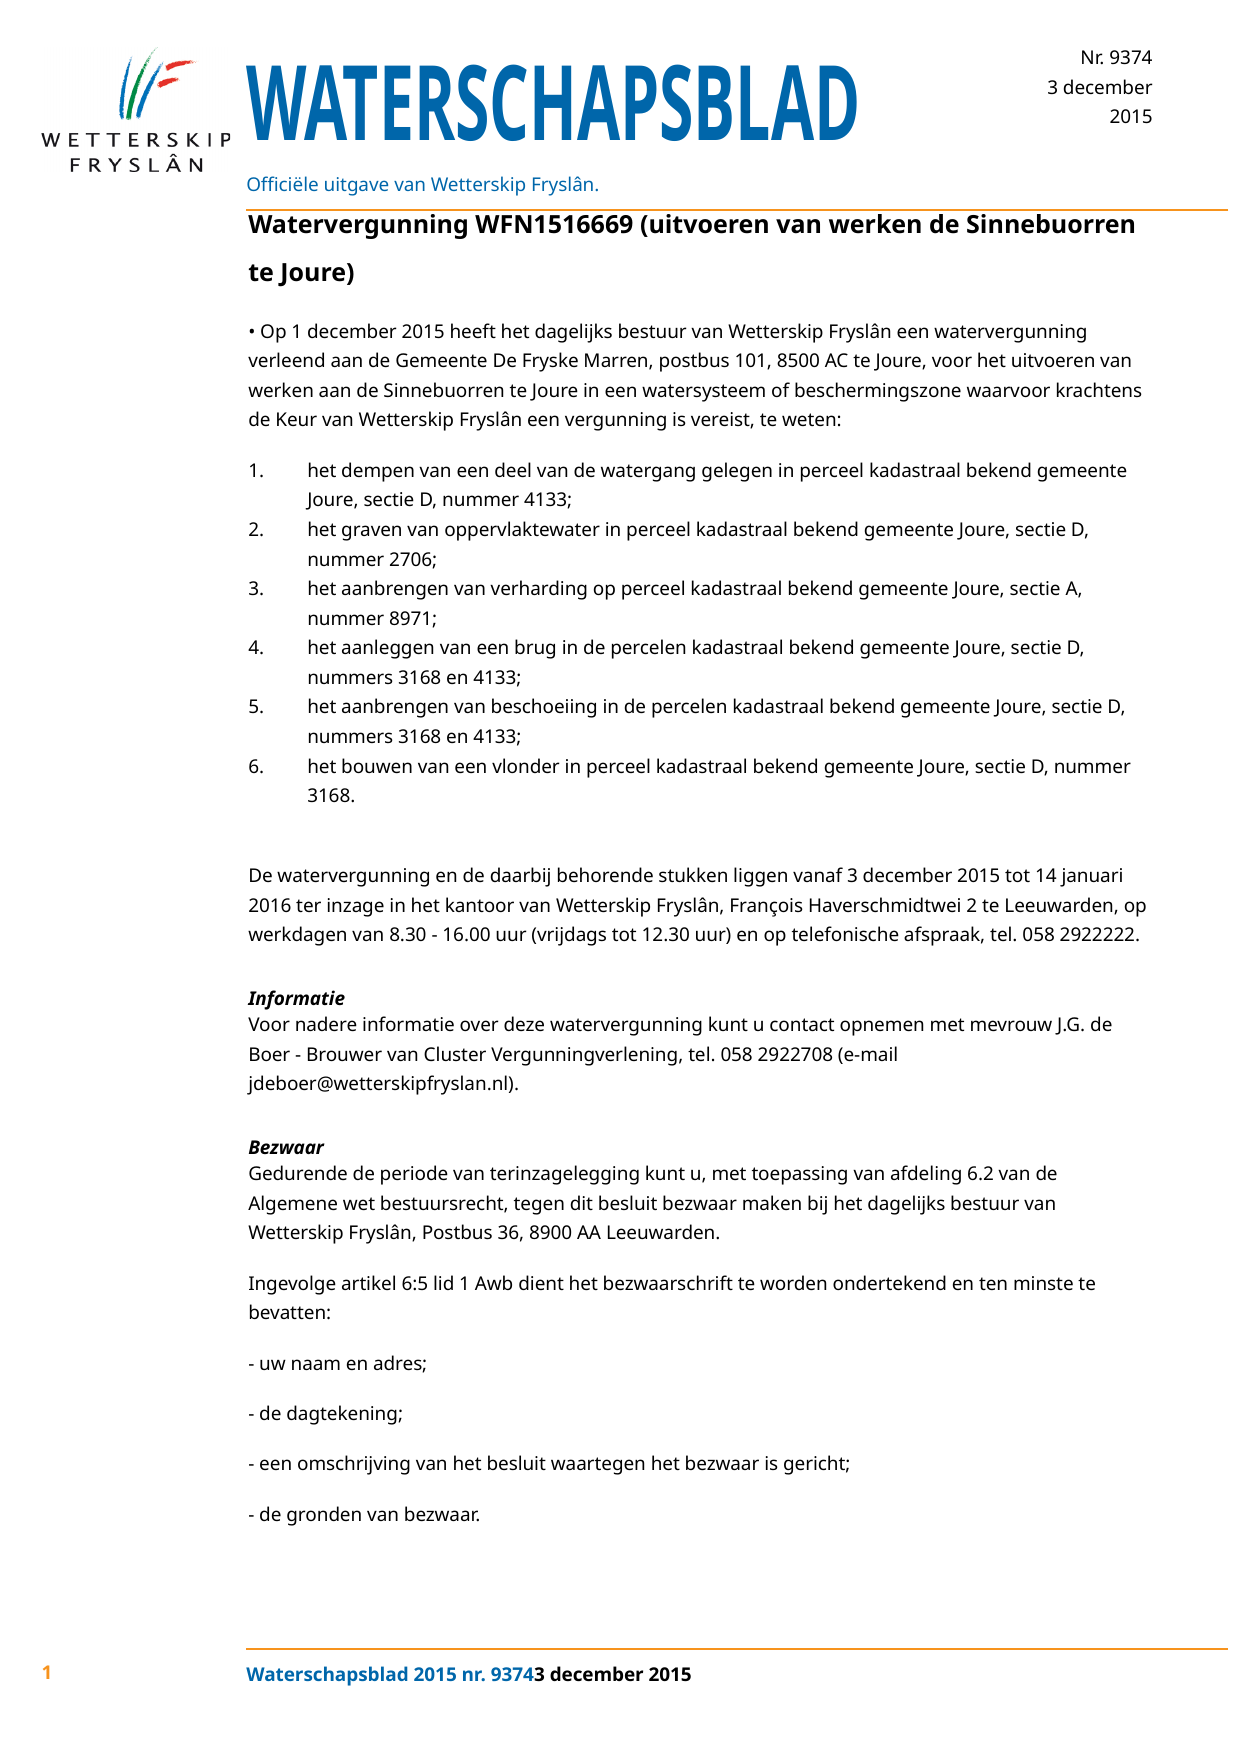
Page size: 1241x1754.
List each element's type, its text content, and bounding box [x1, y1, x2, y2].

text • Op 1 december 2015 heeft het dagelijks bestuur van Wetterskip Fryslân een watervergunning verleend aan de Gemeente De Fryske Marren, postbus 101, 8500 AC te Joure, voor het uitvoeren van werken aan de Sinnebuorren te Joure in een watersysteem of beschermingszone waarvoor krachtens de Keur van Wetterskip Fryslân een vergunning is vereist, te weten: [248, 318, 1152, 432]
text Gedurende de periode van terinzagelegging kunt u, met toepassing van afdeling 6.2 van de Algemene wet bestuursrecht, tegen dit besluit bezwaar maken bij het dagelijks bestuur van Wetterskip Fryslân, Postbus 36, 8900 AA Leeuwarden. [248, 1160, 1152, 1245]
text - een omschrijving van het besluit waartegen het bezwaar is gericht; [248, 1451, 1152, 1476]
list het aanbrengen van beschoeiing in de percelen kadastraal bekend gemeente Joure, sectie D, nummers 3168 en 4133; [248, 694, 1152, 749]
list het bouwen van een vlonder in perceel kadastraal bekend gemeente Joure, sectie D, nummer 3168. [248, 753, 1152, 808]
text Watervergunning WFN1516669 (uitvoeren van werken de Sinnebuorren te Joure) [248, 211, 1152, 288]
list het graven van oppervlaktewater in perceel kadastraal bekend gemeente Joure, sectie D, nummer 2706; [248, 516, 1152, 572]
text Bezwaar [248, 1134, 1152, 1160]
text Ingevolge artikel 6:5 lid 1 Awb dient het bezwaarschrift te worden ondertekend en ten minste te bevatten: [248, 1270, 1152, 1325]
list het aanleggen van een brug in de percelen kadastraal bekend gemeente Joure, sectie D, nummers 3168 en 4133; [248, 634, 1152, 690]
text Voor nadere informatie over deze watervergunning kunt u contact opnemen met mevrouw J.G. de Boer - Brouwer van Cluster Vergunningverlening, tel. 058 2922708 (e-mail jdeboer@wetterskipfryslan.nl). [248, 1011, 1152, 1096]
text - de dagtekening; [248, 1400, 1152, 1426]
list het dempen van een deel van de watergang gelegen in perceel kadastraal bekend gemeente Joure, sectie D, nummer 4133; [248, 457, 1152, 512]
text - uw naam en adres; [248, 1350, 1152, 1376]
text - de gronden van bezwaar. [248, 1501, 1152, 1527]
list het aanbrengen van verharding op perceel kadastraal bekend gemeente Joure, sectie A, nummer 8971; [248, 575, 1152, 631]
text De watervergunning en de daarbij behorende stukken liggen vanaf 3 december 2015 tot 14 januari 2016 ter inzage in het kantoor van Wetterskip Fryslân, François Haverschmidtwei 2 te Leeuwarden, op werkdagen van 8.30 - 16.00 uur (vrijdags tot 12.30 uur) en op telefonische afspraak, tel. 058 2922222. [248, 862, 1152, 947]
picture [41, 47, 231, 172]
text Informatie [248, 986, 1152, 1011]
